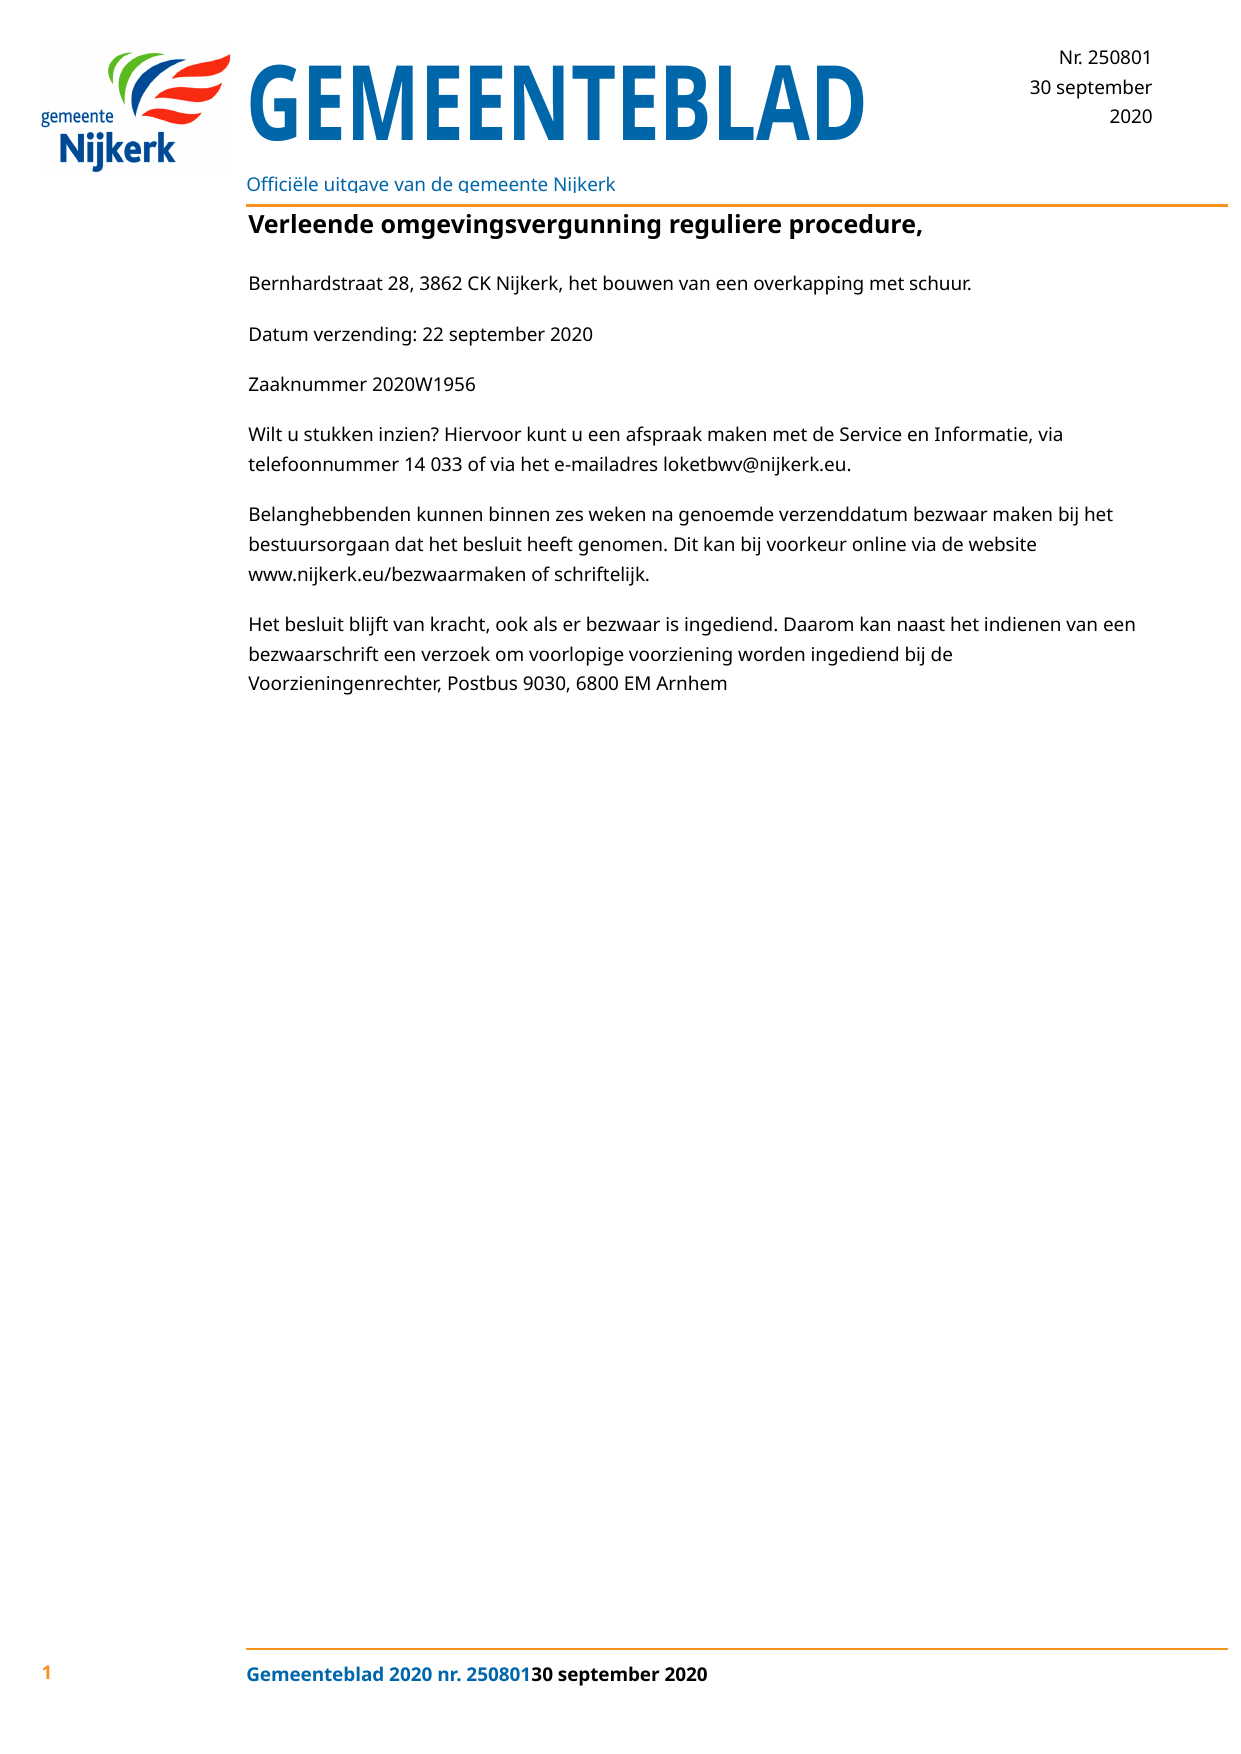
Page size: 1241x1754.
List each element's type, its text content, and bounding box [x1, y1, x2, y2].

text Belanghebbenden kunnen binnen zes weken na genoemde verzenddatum bezwaar maken bij het bestuursorgaan dat het besluit heeft genomen. Dit kan bij voorkeur online via de website www.nijkerk.eu/bezwaarmaken of schriftelijk. [248, 502, 1152, 586]
text Bernhardstraat 28, 3862 CK Nijkerk, het bouwen van een overkapping met schuur. [248, 270, 1152, 296]
picture [41, 47, 231, 172]
text Verleende omgevingsvergunning reguliere procedure, [248, 207, 1152, 241]
text Wilt u stukken inzien? Hiervoor kunt u een afspraak maken met de Service en Informatie, via telefoonnummer 14 033 of via het e-mailadres loketbwv@nijkerk.eu. [248, 422, 1152, 477]
text Datum verzending: 22 september 2020 [248, 321, 1152, 346]
text Zaaknummer 2020W1956 [248, 371, 1152, 397]
text Het besluit blijft van kracht, ook als er bezwaar is ingediend. Daarom kan naast het indienen van een bezwaarschrift een verzoek om voorlopige voorziening worden ingediend bij de Voorzieningenrechter, Postbus 9030, 6800 EM Arnhem [248, 611, 1152, 696]
